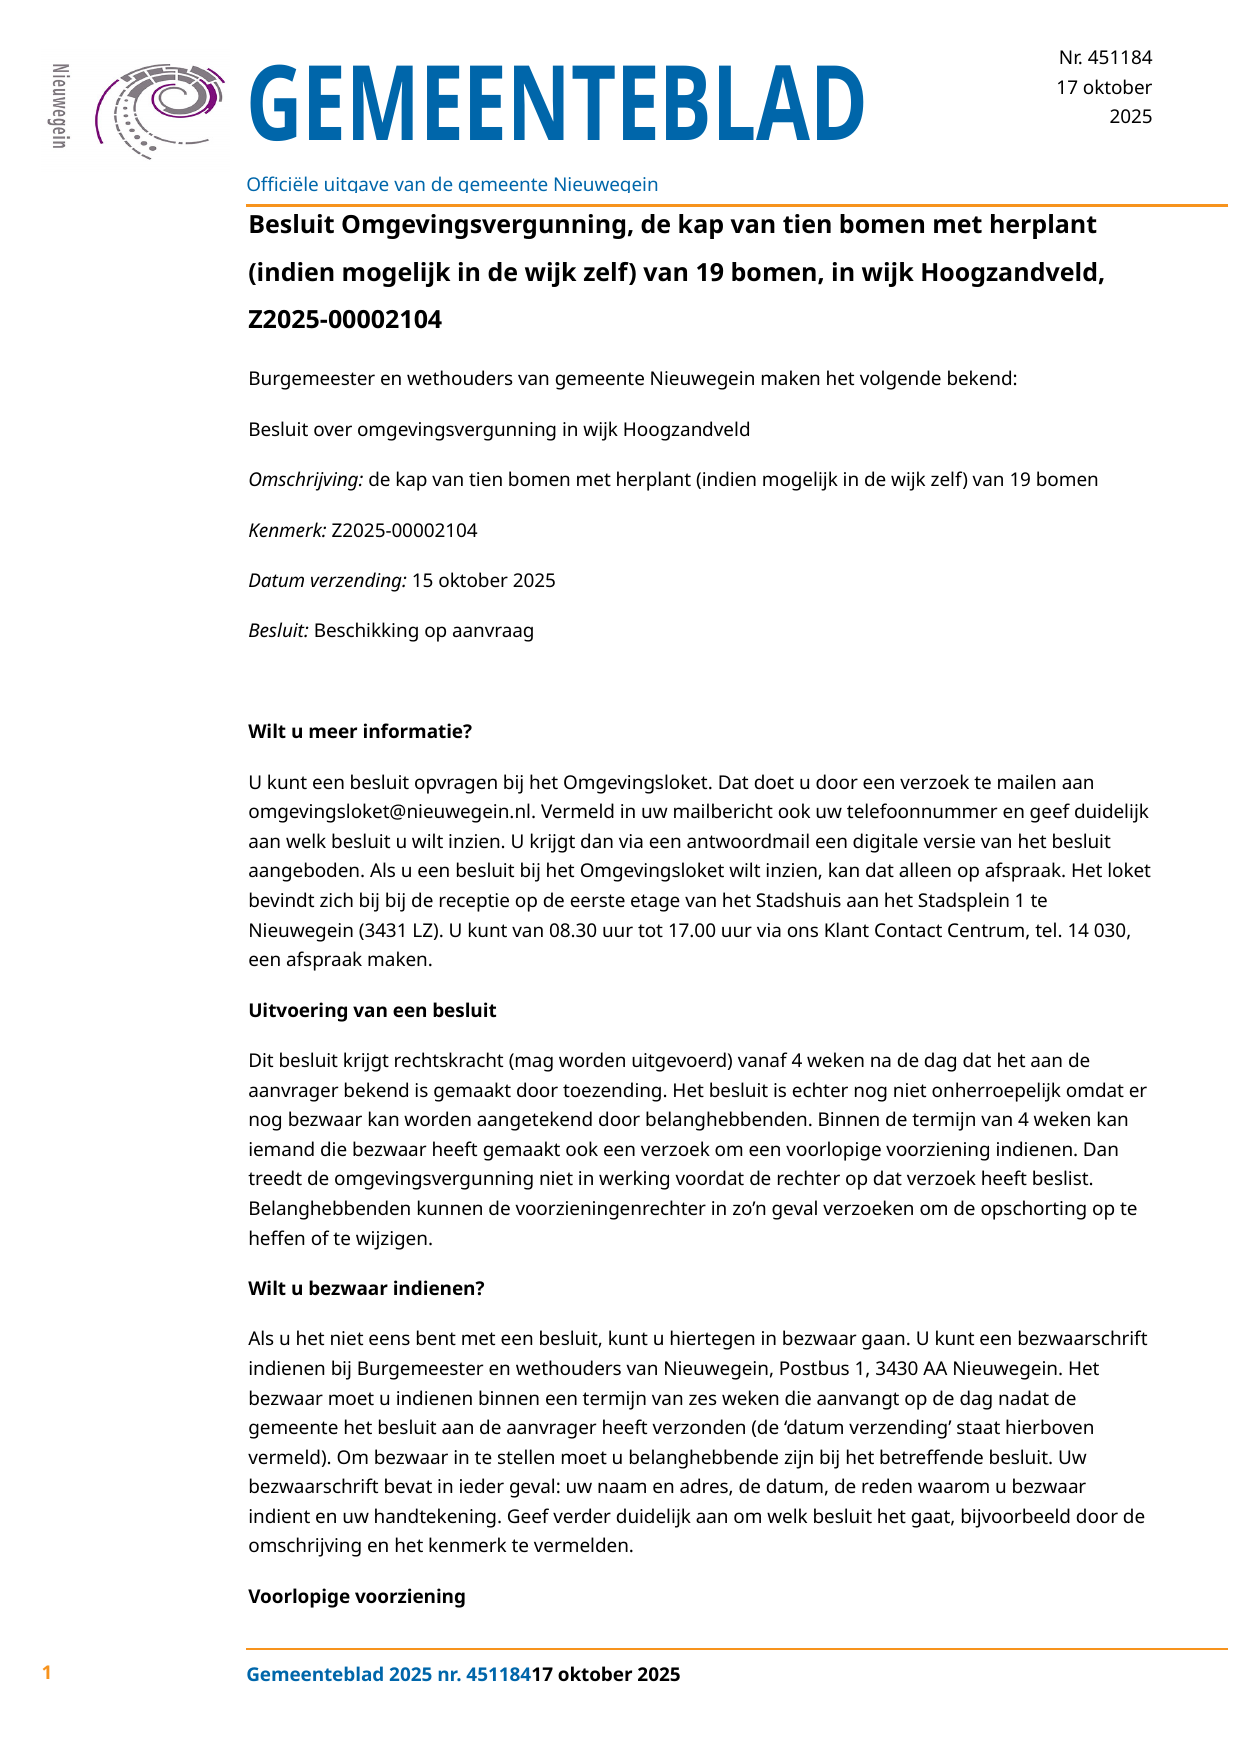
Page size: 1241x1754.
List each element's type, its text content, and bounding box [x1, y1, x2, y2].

text Dit besluit krijgt rechtskracht (mag worden uitgevoerd) vanaf 4 weken na de dag dat het aan de aanvrager bekend is gemaakt door toezending. Het besluit is echter nog niet onherroepelijk omdat er nog bezwaar kan worden aangetekend door belanghebbenden. Binnen de termijn van 4 weken kan iemand die bezwaar heeft gemaakt ook een verzoek om een voorlopige voorziening indienen. Dan treedt de omgevingsvergunning niet in werking voordat de rechter op dat verzoek heeft beslist. Belanghebbenden kunnen de voorzieningenrechter in zo’n geval verzoeken om de opschorting op te heffen of te wijzigen. [248, 1047, 1152, 1250]
text Uitvoering van een besluit [248, 997, 1152, 1022]
text Besluit Omgevingsvergunning, de kap van tien bomen met herplant (indien mogelijk in de wijk zelf) van 19 bomen, in wijk Hoogzandveld, Z2025-00002104 [248, 207, 1152, 336]
text Wilt u bezwaar indienen? [248, 1275, 1152, 1301]
text Omschrijving: de kap van tien bomen met herplant (indien mogelijk in de wijk zelf) van 19 bomen [248, 466, 1152, 492]
text Datum verzending: 15 oktober 2025 [248, 567, 1152, 593]
text Wilt u meer informatie? [248, 718, 1152, 744]
picture [41, 47, 231, 172]
text Besluit: Beschikking op aanvraag [248, 618, 1152, 643]
text U kunt een besluit opvragen bij het Omgevingsloket. Dat doet u door een verzoek te mailen aan omgevingsloket@nieuwegein.nl. Vermeld in uw mailbericht ook uw telefoonnummer en geef duidelijk aan welk besluit u wilt inzien. U krijgt dan via een antwoordmail een digitale versie van het besluit aangeboden. Als u een besluit bij het Omgevingsloket wilt inzien, kan dat alleen op afspraak. Het loket bevindt zich bij bij de receptie op de eerste etage van het Stadshuis aan het Stadsplein 1 te Nieuwegein (3431 LZ). U kunt van 08.30 uur tot 17.00 uur via ons Klant Contact Centrum, tel. 14 030, een afspraak maken. [248, 769, 1152, 972]
text Besluit over omgevingsvergunning in wijk Hoogzandveld [248, 416, 1152, 442]
text Kenmerk: Z2025-00002104 [248, 517, 1152, 542]
text Als u het niet eens bent met een besluit, kunt u hiertegen in bezwaar gaan. U kunt een bezwaarschrift indienen bij Burgemeester en wethouders van Nieuwegein, Postbus 1, 3430 AA Nieuwegein. Het bezwaar moet u indienen binnen een termijn van zes weken die aanvangt op de dag nadat de gemeente het besluit aan de aanvrager heeft verzonden (de ‘datum verzending’ staat hierboven vermeld). Om bezwaar in te stellen moet u belanghebbende zijn bij het betreffende besluit. Uw bezwaarschrift bevat in ieder geval: uw naam en adres, de datum, de reden waarom u bezwaar indient en uw handtekening. Geef verder duidelijk aan om welk besluit het gaat, bijvoorbeeld door de omschrijving en het kenmerk te vermelden. [248, 1326, 1152, 1558]
text Burgemeester en wethouders van gemeente Nieuwegein maken het volgende bekend: [248, 366, 1152, 391]
text Voorlopige voorziening [248, 1583, 1152, 1609]
